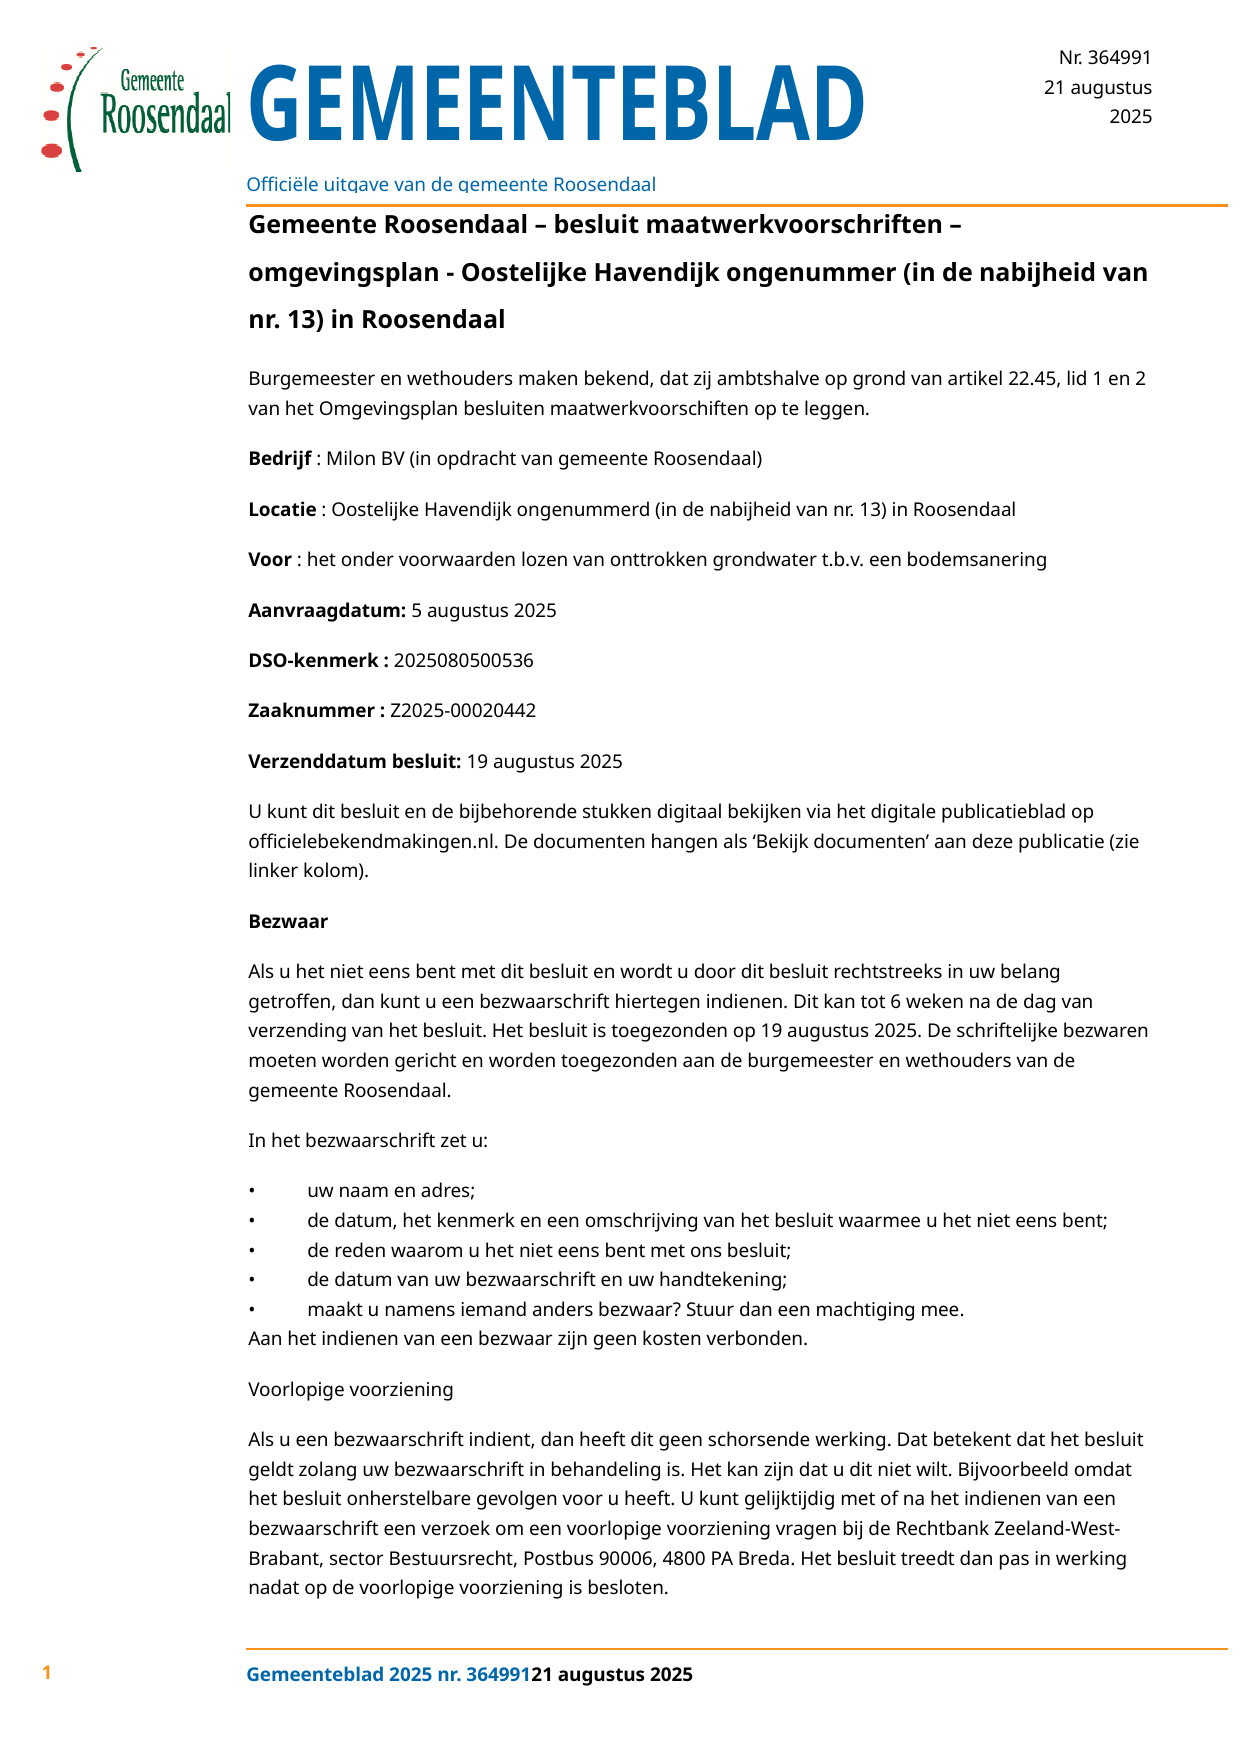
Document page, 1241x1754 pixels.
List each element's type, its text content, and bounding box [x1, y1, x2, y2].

text Voorlopige voorziening [248, 1376, 1152, 1402]
text Als u het niet eens bent met dit besluit en wordt u door dit besluit rechtstreeks in uw belang getroffen, dan kunt u een bezwaarschrift hiertegen indienen. Dit kan tot 6 weken na de dag van verzending van het besluit. Het besluit is toegezonden op 19 augustus 2025. De schriftelijke bezwaren moeten worden gericht en worden toegezonden aan de burgemeester en wethouders van de gemeente Roosendaal. [248, 958, 1152, 1102]
list maakt u namens iemand anders bezwaar? Stuur dan een machtiging mee. [248, 1296, 1152, 1322]
text Aanvraagdatum: 5 augustus 2025 [248, 597, 1152, 622]
list de datum, het kenmerk en een omschrijving van het besluit waarmee u het niet eens bent; [248, 1207, 1152, 1233]
list uw naam en adres; [248, 1178, 1152, 1203]
text Gemeente Roosendaal – besluit maatwerkvoorschriften – omgevingsplan - Oostelijke Havendijk ongenummer (in de nabijheid van nr. 13) in Roosendaal [248, 207, 1152, 336]
text Bedrijf : Milon BV (in opdracht van gemeente Roosendaal) [248, 446, 1152, 471]
text Bezwaar [248, 908, 1152, 934]
text Burgemeester en wethouders maken bekend, dat zij ambtshalve op grond van artikel 22.45, lid 1 en 2 van het Omgevingsplan besluiten maatwerkvoorschiften op te leggen. [248, 366, 1152, 421]
text U kunt dit besluit en de bijbehorende stukken digitaal bekijken via het digitale publicatieblad op officielebekendmakingen.nl. De documenten hangen als ‘Bekijk documenten’ aan deze publicatie (zie linker kolom). [248, 798, 1152, 883]
text In het bezwaarschrift zet u: [248, 1127, 1152, 1153]
text Locatie : Oostelijke Havendijk ongenummerd (in de nabijheid van nr. 13) in Roosendaal [248, 496, 1152, 522]
text Aan het indienen van een bezwaar zijn geen kosten verbonden. [248, 1326, 1152, 1351]
list de reden waarom u het niet eens bent met ons besluit; [248, 1237, 1152, 1262]
list de datum van uw bezwaarschrift en uw handtekening; [248, 1266, 1152, 1292]
text Zaaknummer : Z2025-00020442 [248, 698, 1152, 723]
text Verzenddatum besluit: 19 augustus 2025 [248, 748, 1152, 774]
text DSO-kenmerk : 2025080500536 [248, 647, 1152, 673]
text Voor : het onder voorwaarden lozen van onttrokken grondwater t.b.v. een bodemsanering [248, 546, 1152, 572]
picture [41, 47, 231, 172]
text Als u een bezwaarschrift indient, dan heeft dit geen schorsende werking. Dat betekent dat het besluit geldt zolang uw bezwaarschrift in behandeling is. Het kan zijn dat u dit niet wilt. Bijvoorbeeld omdat het besluit onherstelbare gevolgen voor u heeft. U kunt gelijktijdig met of na het indienen van een bezwaarschrift een verzoek om een voorlopige voorziening vragen bij de Rechtbank Zeeland-West-Brabant, sector Bestuursrecht, Postbus 90006, 4800 PA Breda. Het besluit treedt dan pas in werking nadat op de voorlopige voorziening is besloten. [248, 1426, 1152, 1600]
